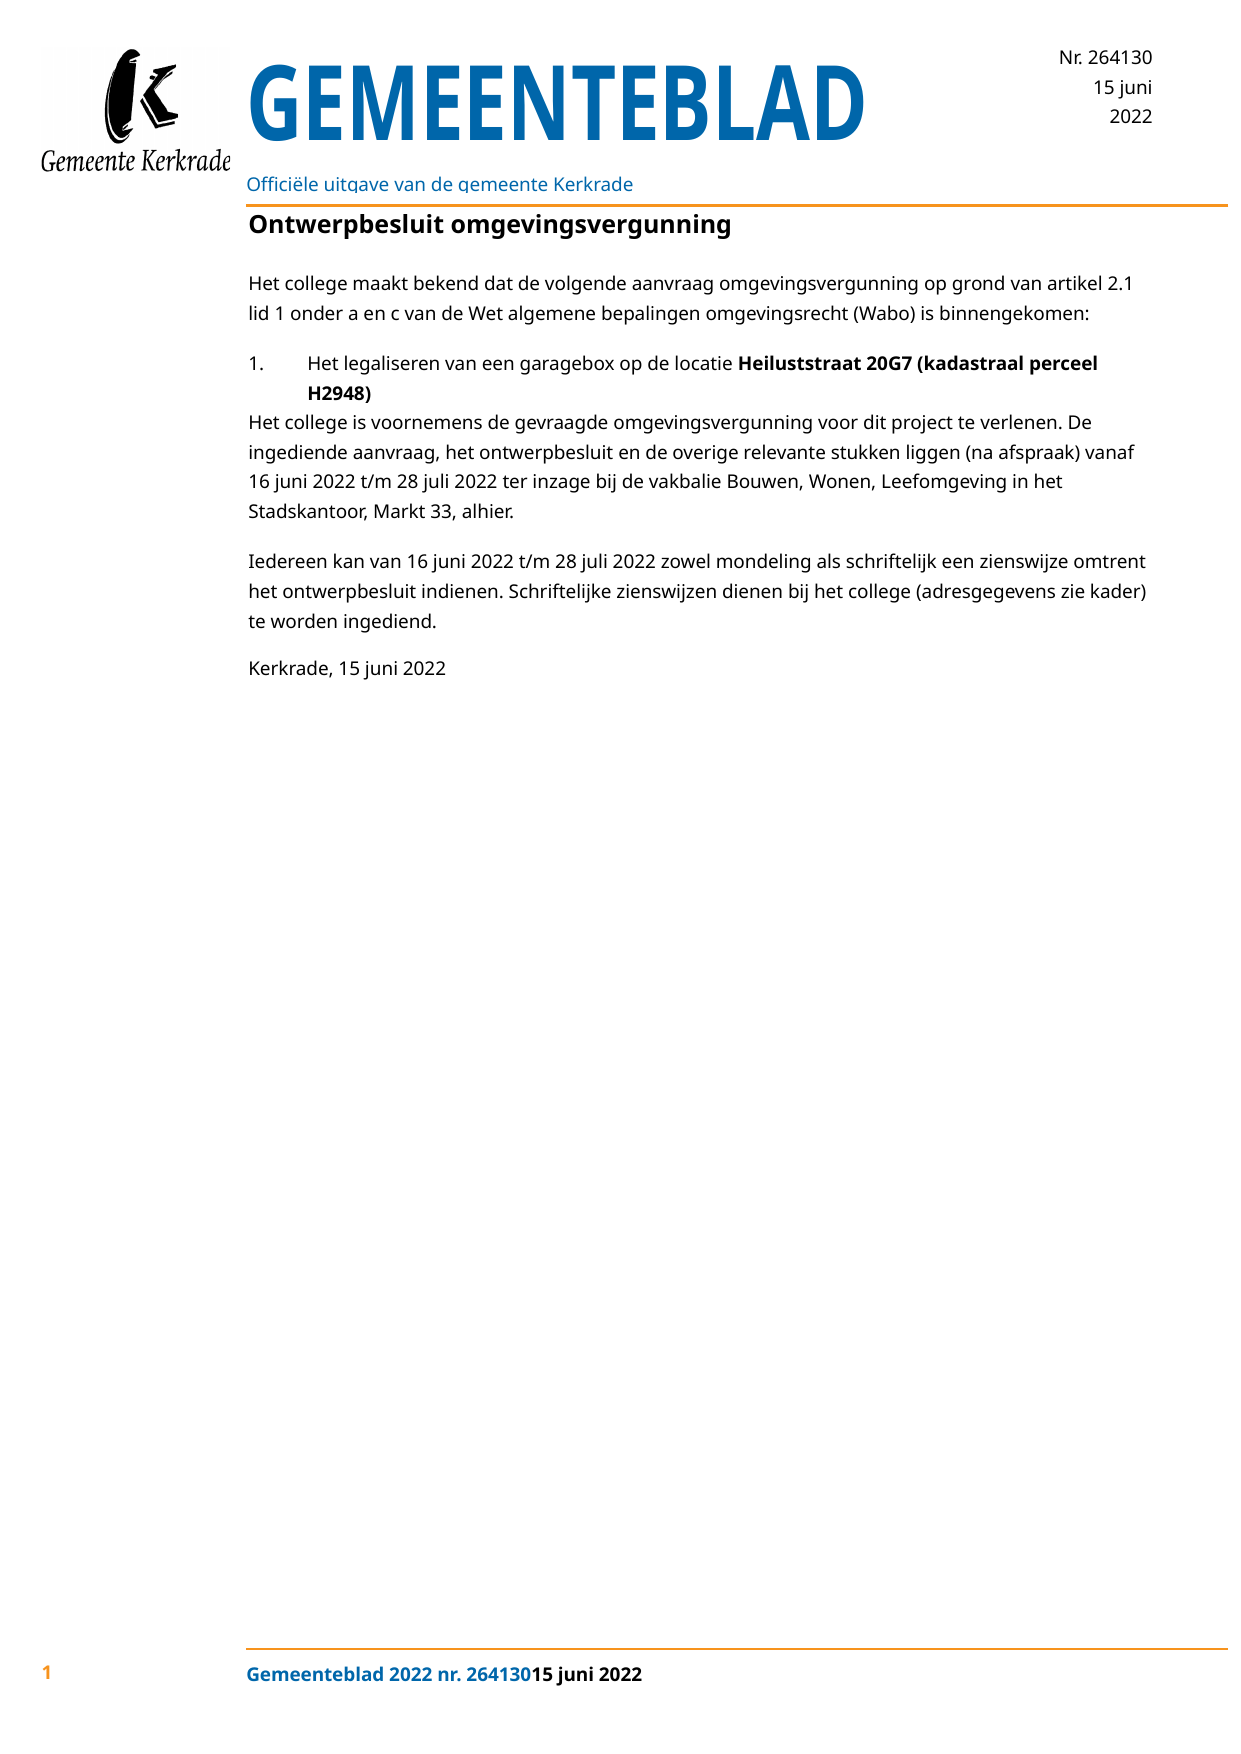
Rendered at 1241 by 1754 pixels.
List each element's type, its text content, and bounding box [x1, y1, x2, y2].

text Iedereen kan van 16 juni 2022 t/m 28 juli 2022 zowel mondeling als schriftelijk een zienswijze omtrent het ontwerpbesluit indienen. Schriftelijke zienswijzen dienen bij het college (adresgegevens zie kader) te worden ingediend. [248, 549, 1152, 633]
list Het legaliseren van een garagebox op de locatie Heiluststraat 20G7 (kadastraal perceel H2948) [248, 350, 1152, 406]
text Kerkrade, 15 juni 2022 [248, 656, 1152, 681]
text Het college is voornemens de gevraagde omgevingsvergunning voor dit project te verlenen. De ingediende aanvraag, het ontwerpbesluit en de overige relevante stukken liggen (na afspraak) vanaf 16 juni 2022 t/m 28 juli 2022 ter inzage bij de vakbalie Bouwen, Wonen, Leefomgeving in het Stadskantoor, Markt 33, alhier. [248, 409, 1152, 524]
text Ontwerpbesluit omgevingsvergunning [248, 207, 1152, 241]
text Het college maakt bekend dat de volgende aanvraag omgevingsvergunning op grond van artikel 2.1 lid 1 onder a en c van de Wet algemene bepalingen omgevingsrecht (Wabo) is binnengekomen: [248, 270, 1152, 326]
picture [41, 47, 231, 172]
